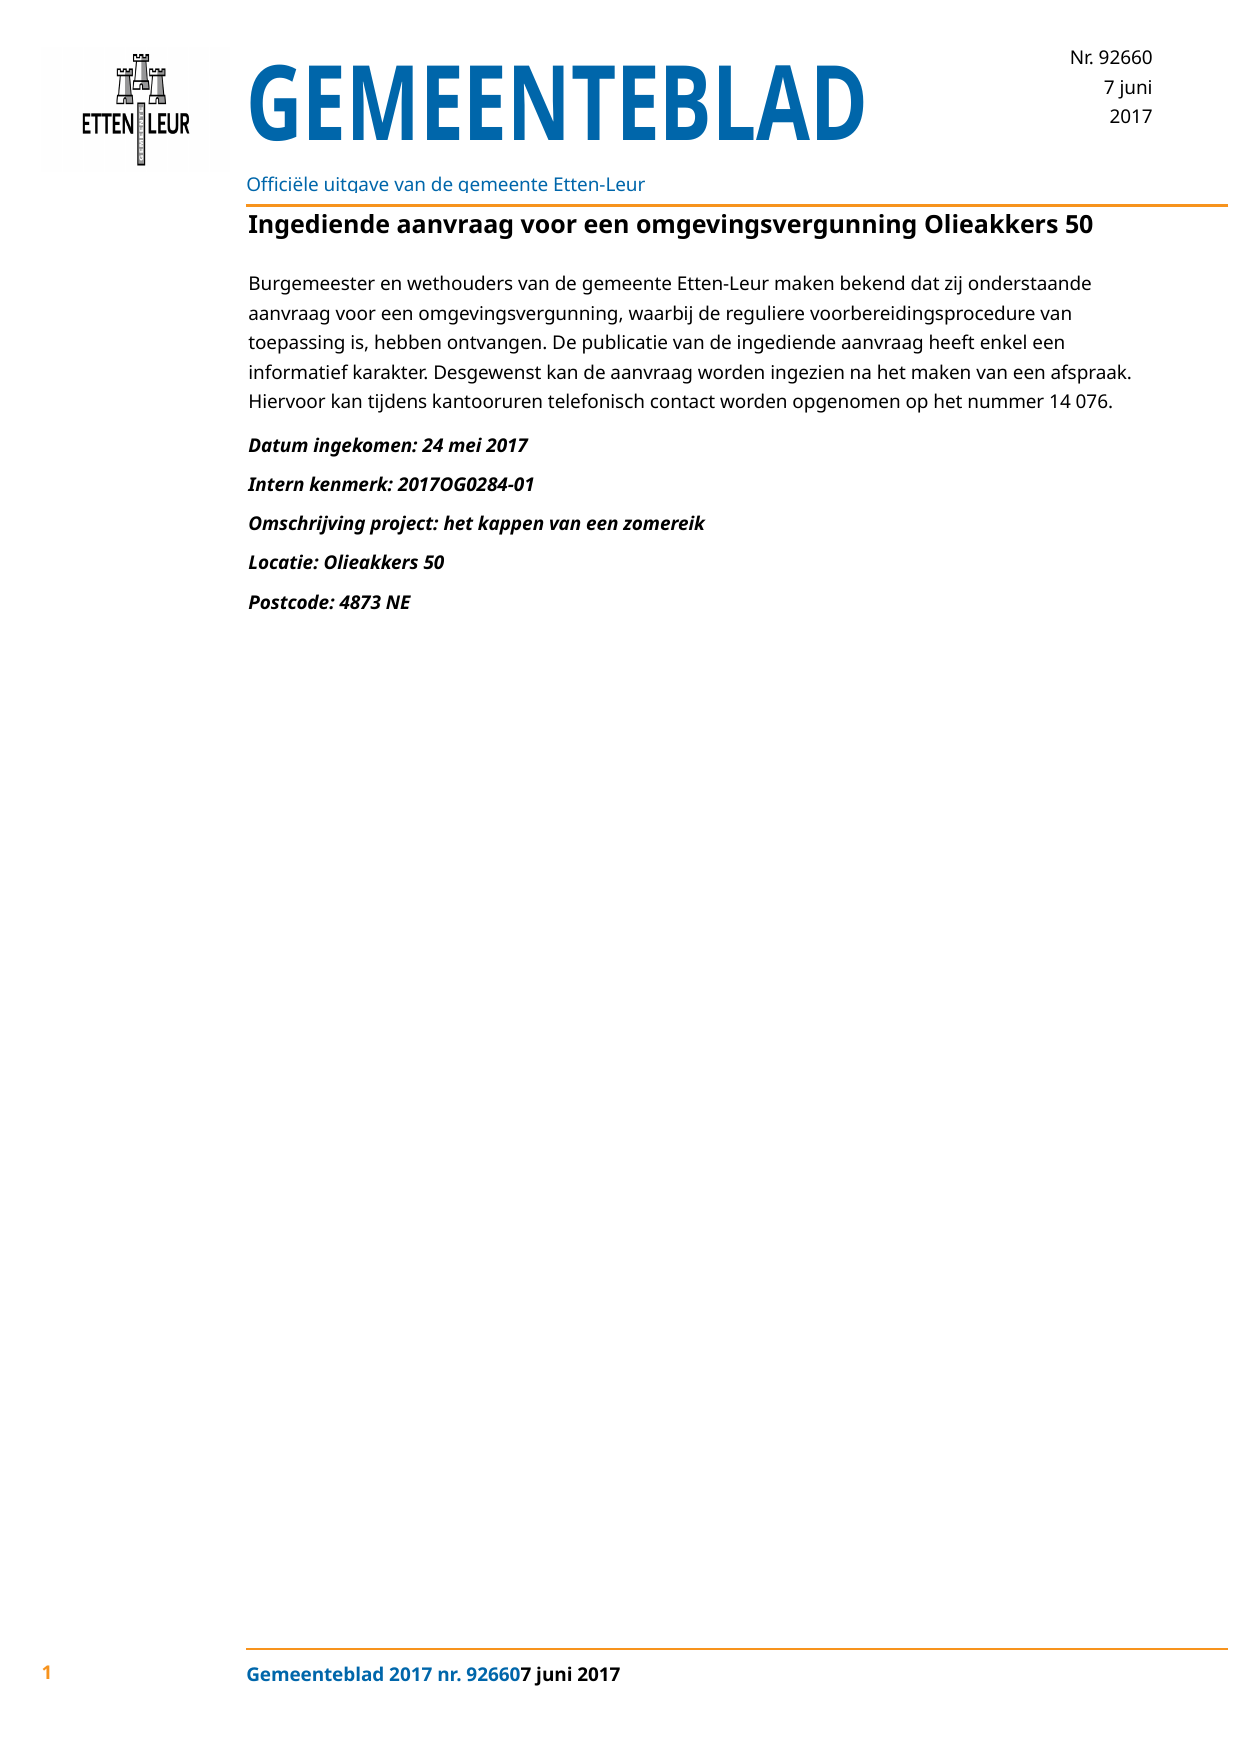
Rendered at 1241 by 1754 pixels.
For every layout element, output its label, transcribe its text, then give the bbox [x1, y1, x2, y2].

text Locatie: Olieakkers 50 [248, 549, 1152, 575]
text Intern kenmerk: 2017OG0284-01 [248, 471, 1152, 497]
text Omschrijving project: het kappen van een zomereik [248, 510, 1152, 536]
text Postcode: 4873 NE [248, 589, 1152, 614]
text Datum ingekomen: 24 mei 2017 [248, 432, 1152, 457]
picture [41, 47, 231, 172]
text Ingediende aanvraag voor een omgevingsvergunning Olieakkers 50 [248, 207, 1152, 241]
text Burgemeester en wethouders van de gemeente Etten-Leur maken bekend dat zij onderstaande aanvraag voor een omgevingsvergunning, waarbij de reguliere voorbereidingsprocedure van toepassing is, hebben ontvangen. De publicatie van de ingediende aanvraag heeft enkel een informatief karakter. Desgewenst kan de aanvraag worden ingezien na het maken van een afspraak. Hiervoor kan tijdens kantooruren telefonisch contact worden opgenomen op het nummer 14 076. [248, 270, 1152, 414]
